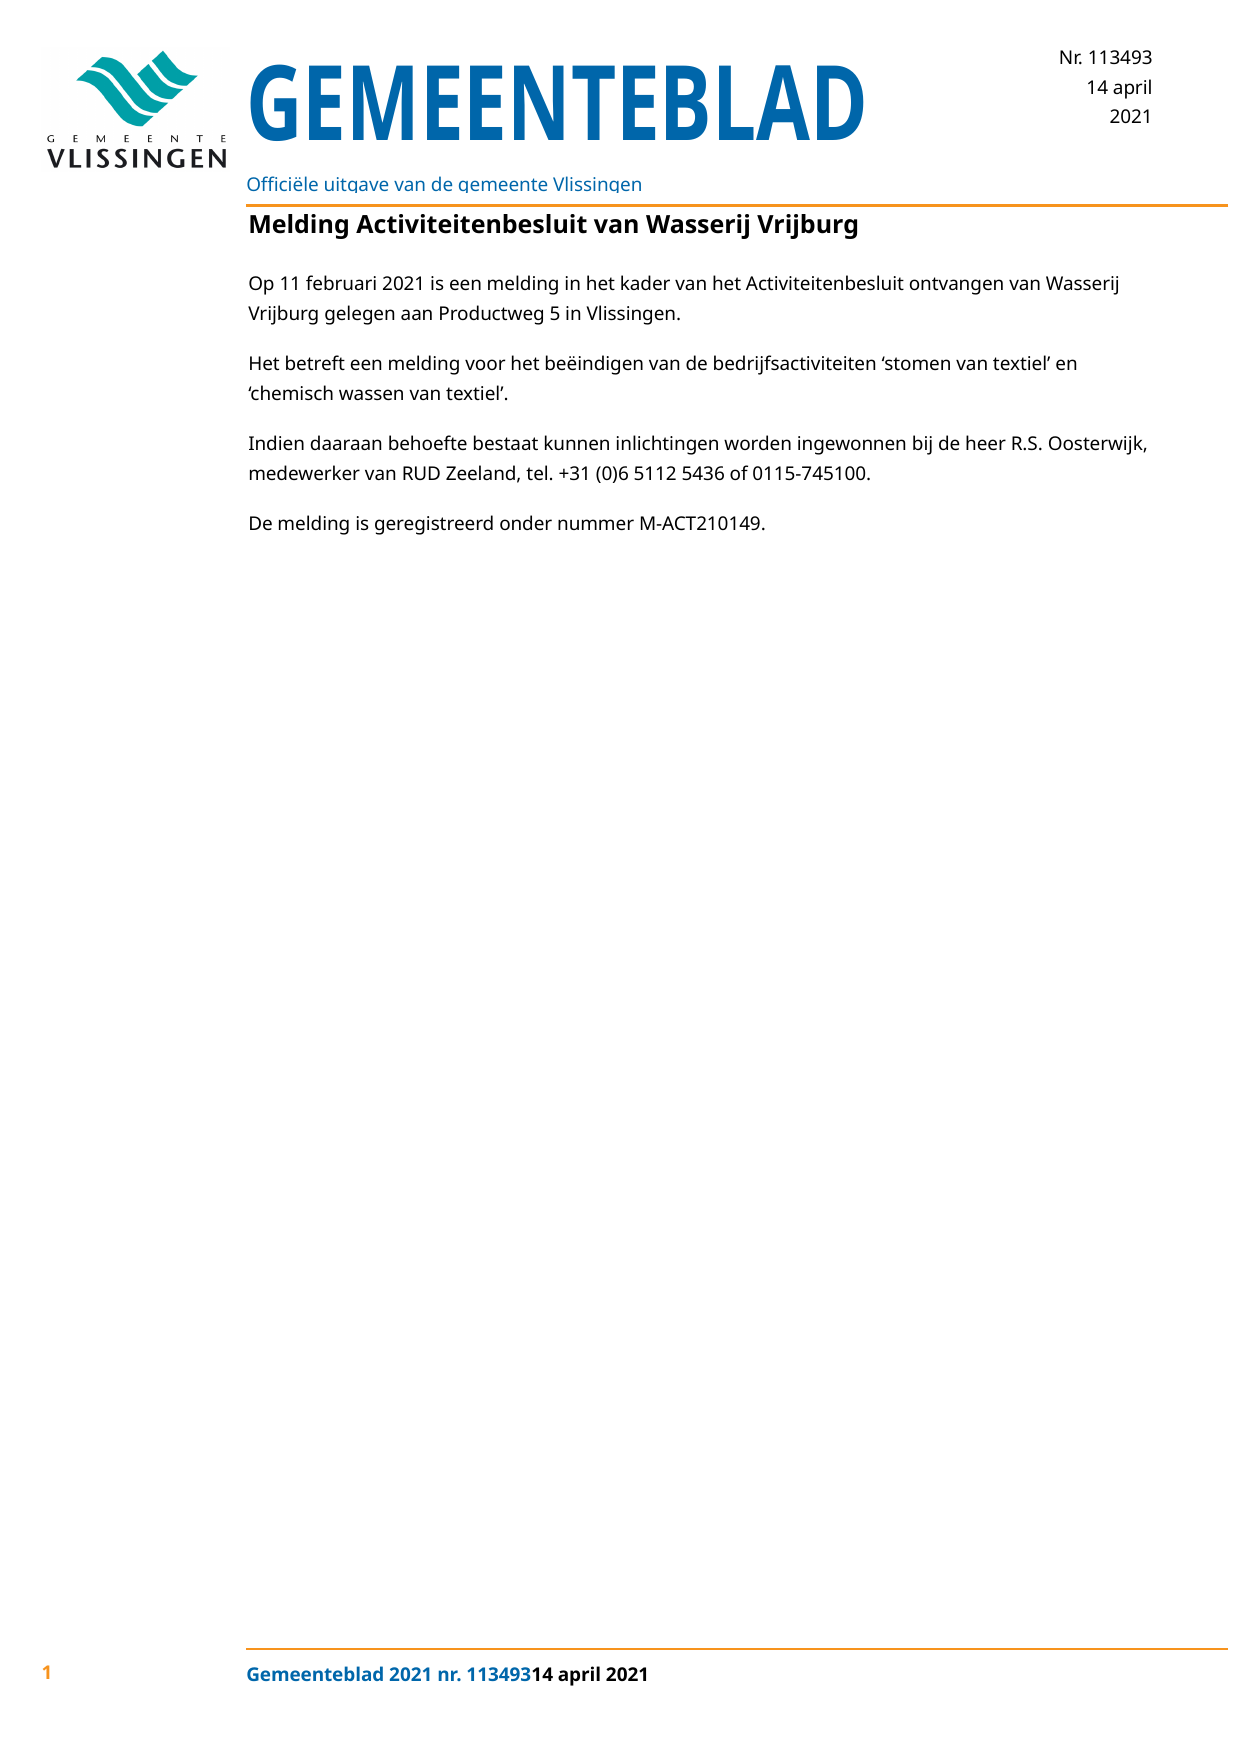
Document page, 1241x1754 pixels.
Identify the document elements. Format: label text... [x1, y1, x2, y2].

text Indien daaraan behoefte bestaat kunnen inlichtingen worden ingewonnen bij de heer R.S. Oosterwijk, medewerker van RUD Zeeland, tel. +31 (0)6 5112 5436 of 0115-745100. [248, 430, 1152, 486]
text Het betreft een melding voor het beëindigen van de bedrijfsactiviteiten ‘stomen van textiel’ en ‘chemisch wassen van textiel’. [248, 350, 1152, 406]
text De melding is geregistreerd onder nummer M-ACT210149. [248, 510, 1152, 536]
picture [41, 47, 231, 172]
text Op 11 februari 2021 is een melding in het kader van het Activiteitenbesluit ontvangen van Wasserij Vrijburg gelegen aan Productweg 5 in Vlissingen. [248, 270, 1152, 326]
text Melding Activiteitenbesluit van Wasserij Vrijburg [248, 207, 1152, 241]
